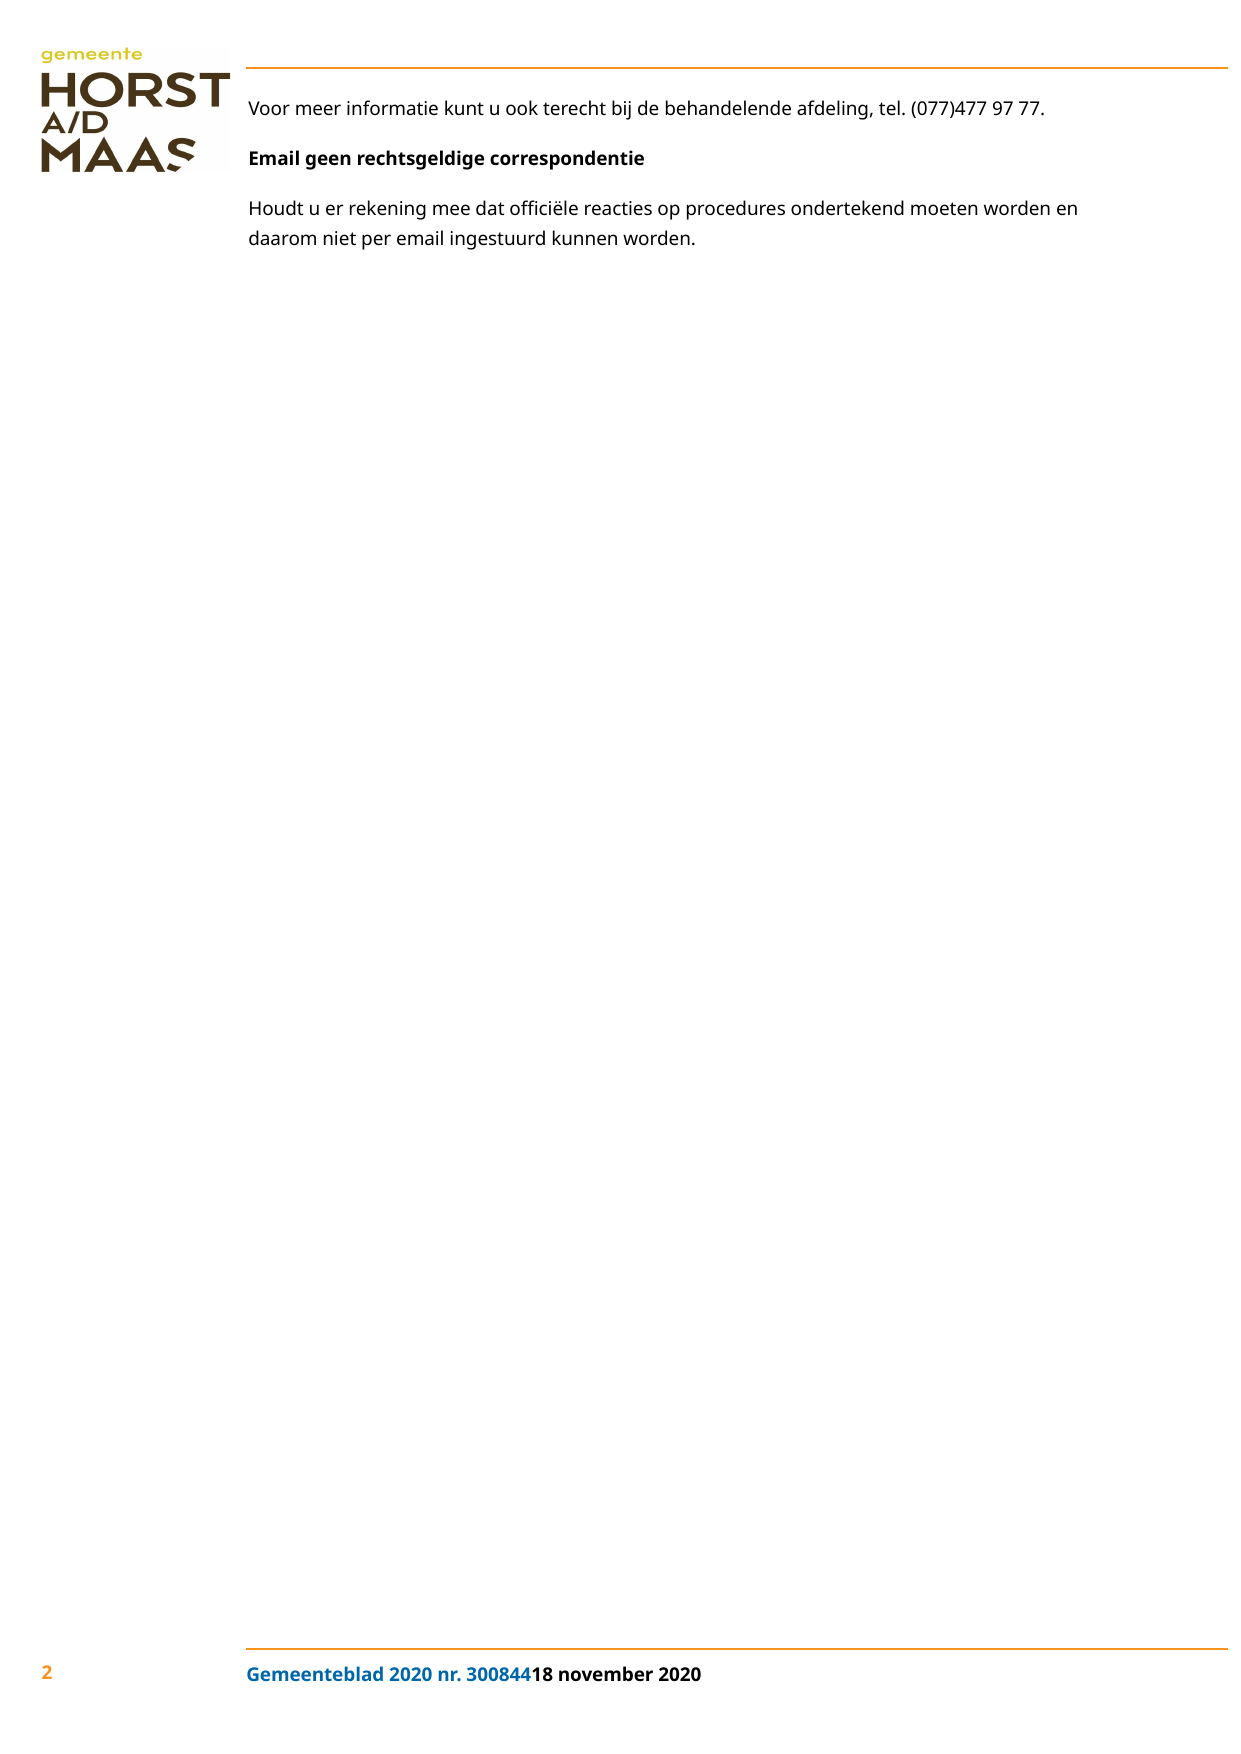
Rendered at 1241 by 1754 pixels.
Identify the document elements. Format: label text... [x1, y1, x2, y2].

picture [41, 47, 231, 172]
text Email geen rechtsgeldige correspondentie [248, 145, 1152, 171]
text Houdt u er rekening mee dat officiële reacties op procedures ondertekend moeten worden en daarom niet per email ingestuurd kunnen worden. [248, 196, 1152, 251]
text Voor meer informatie kunt u ook terecht bij de behandelende afdeling, tel. (077)477 97 77. [248, 95, 1152, 121]
